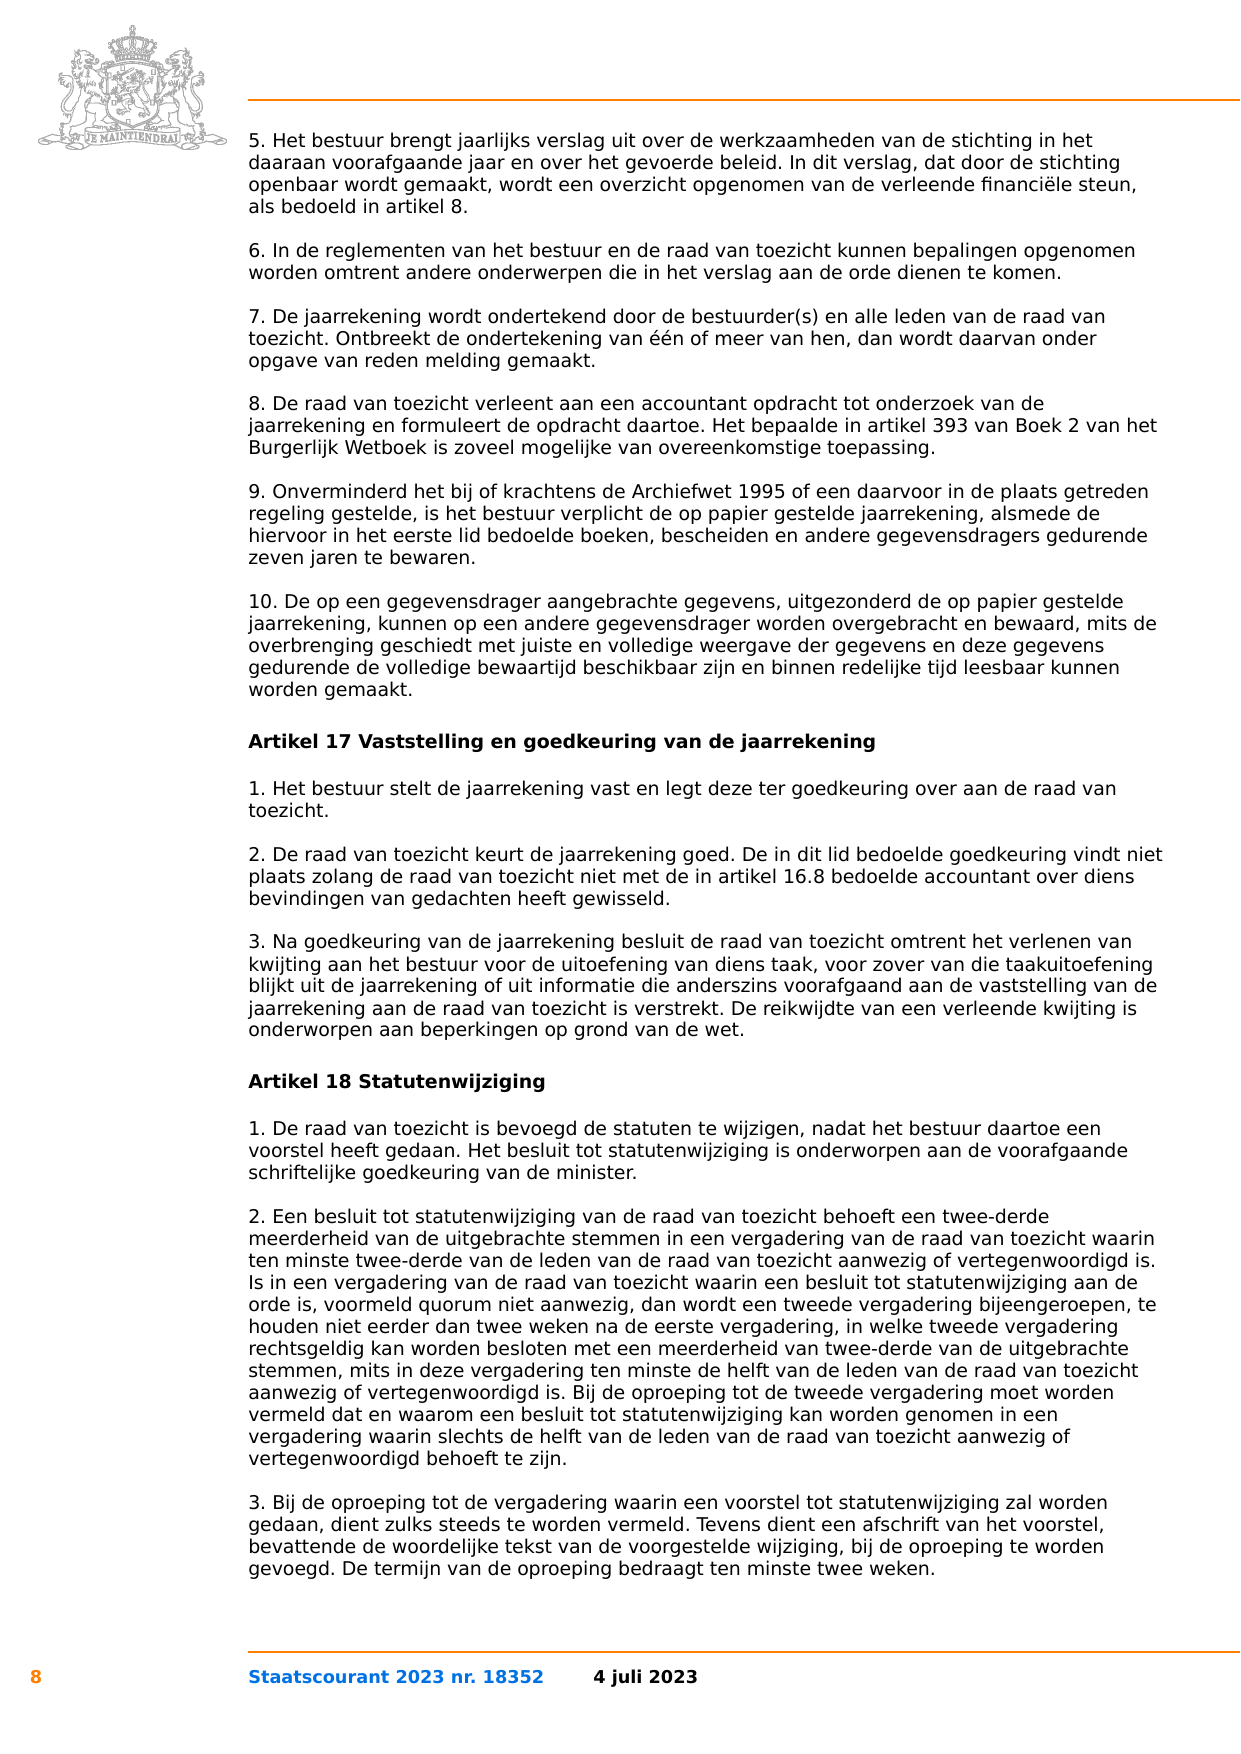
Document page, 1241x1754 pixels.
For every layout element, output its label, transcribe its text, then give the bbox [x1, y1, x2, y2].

text 1. Het bestuur stelt de jaarrekening vast en legt deze ter goedkeuring over aan de raad van toezicht. [248, 778, 1163, 822]
picture [38, 25, 227, 150]
subtitle Artikel 17 Vaststelling en goedkeuring van de jaarrekening [248, 731, 1163, 753]
text 7. De jaarrekening wordt ondertekend door de bestuurder(s) en alle leden van de raad van toezicht. Ontbreekt de ondertekening van één of meer van hen, dan wordt daarvan onder opgave van reden melding gemaakt. [248, 306, 1163, 371]
text 9. Onverminderd het bij of krachtens de Archiefwet 1995 of een daarvoor in de plaats getreden regeling gestelde, is het bestuur verplicht de op papier gestelde jaarrekening, alsmede de hiervoor in het eerste lid bedoelde boeken, bescheiden en andere gegevensdragers gedurende zeven jaren te bewaren. [248, 481, 1163, 569]
text 5. Het bestuur brengt jaarlijks verslag uit over de werkzaamheden van de stichting in het daaraan voorafgaande jaar en over het gevoerde beleid. In dit verslag, dat door de stichting openbaar wordt gemaakt, wordt een overzicht opgenomen van de verleende financiële steun, als bedoeld in artikel 8. [248, 130, 1163, 218]
text 3. Bij de oproeping tot de vergadering waarin een voorstel tot statutenwijziging zal worden gedaan, dient zulks steeds te worden vermeld. Tevens dient een afschrift van het voorstel, bevattende de woordelijke tekst van de voorgestelde wijziging, bij de oproeping te worden gevoegd. De termijn van de oproeping bedraagt ten minste twee weken. [248, 1492, 1163, 1580]
text 10. De op een gegevensdrager aangebrachte gegevens, uitgezonderd de op papier gestelde jaarrekening, kunnen op een andere gegevensdrager worden overgebracht en bewaard, mits de overbrenging geschiedt met juiste en volledige weergave der gegevens en deze gegevens gedurende de volledige bewaartijd beschikbaar zijn en binnen redelijke tijd leesbaar kunnen worden gemaakt. [248, 591, 1163, 701]
text 3. Na goedkeuring van de jaarrekening besluit de raad van toezicht omtrent het verlenen van kwijting aan het bestuur voor de uitoefening van diens taak, voor zover van die taakuitoefening blijkt uit de jaarrekening of uit informatie die anderszins voorafgaand aan de vaststelling van de jaarrekening aan de raad van toezicht is verstrekt. De reikwijdte van een verleende kwijting is onderworpen aan beperkingen op grond van de wet. [248, 931, 1163, 1041]
subtitle Artikel 18 Statutenwijziging [248, 1071, 1163, 1093]
text 6. In de reglementen van het bestuur en de raad van toezicht kunnen bepalingen opgenomen worden omtrent andere onderwerpen die in het verslag aan de orde dienen te komen. [248, 240, 1163, 284]
text 1. De raad van toezicht is bevoegd de statuten te wijzigen, nadat het bestuur daartoe een voorstel heeft gedaan. Het besluit tot statutenwijziging is onderworpen aan de voorafgaande schriftelijke goedkeuring van de minister. [248, 1118, 1163, 1184]
text 2. De raad van toezicht keurt de jaarrekening goed. De in dit lid bedoelde goedkeuring vindt niet plaats zolang de raad van toezicht niet met de in artikel 16.8 bedoelde accountant over diens bevindingen van gedachten heeft gewisseld. [248, 844, 1163, 909]
text 2. Een besluit tot statutenwijziging van de raad van toezicht behoeft een twee-derde meerderheid van de uitgebrachte stemmen in een vergadering van de raad van toezicht waarin ten minste twee-derde van de leden van de raad van toezicht aanwezig of vertegenwoordigd is. Is in een vergadering van de raad van toezicht waarin een besluit tot statutenwijziging aan de orde is, voormeld quorum niet aanwezig, dan wordt een tweede vergadering bijeengeroepen, te houden niet eerder dan twee weken na de eerste vergadering, in welke tweede vergadering rechtsgeldig kan worden besloten met een meerderheid van twee-derde van de uitgebrachte stemmen, mits in deze vergadering ten minste de helft van de leden van de raad van toezicht aanwezig of vertegenwoordigd is. Bij de oproeping tot de tweede vergadering moet worden vermeld dat en waarom een besluit tot statutenwijziging kan worden genomen in een vergadering waarin slechts de helft van de leden van de raad van toezicht aanwezig of vertegenwoordigd behoeft te zijn. [248, 1206, 1163, 1470]
text 8. De raad van toezicht verleent aan een accountant opdracht tot onderzoek van de jaarrekening en formuleert de opdracht daartoe. Het bepaalde in artikel 393 van Boek 2 van het Burgerlijk Wetboek is zoveel mogelijke van overeenkomstige toepassing. [248, 393, 1163, 459]
